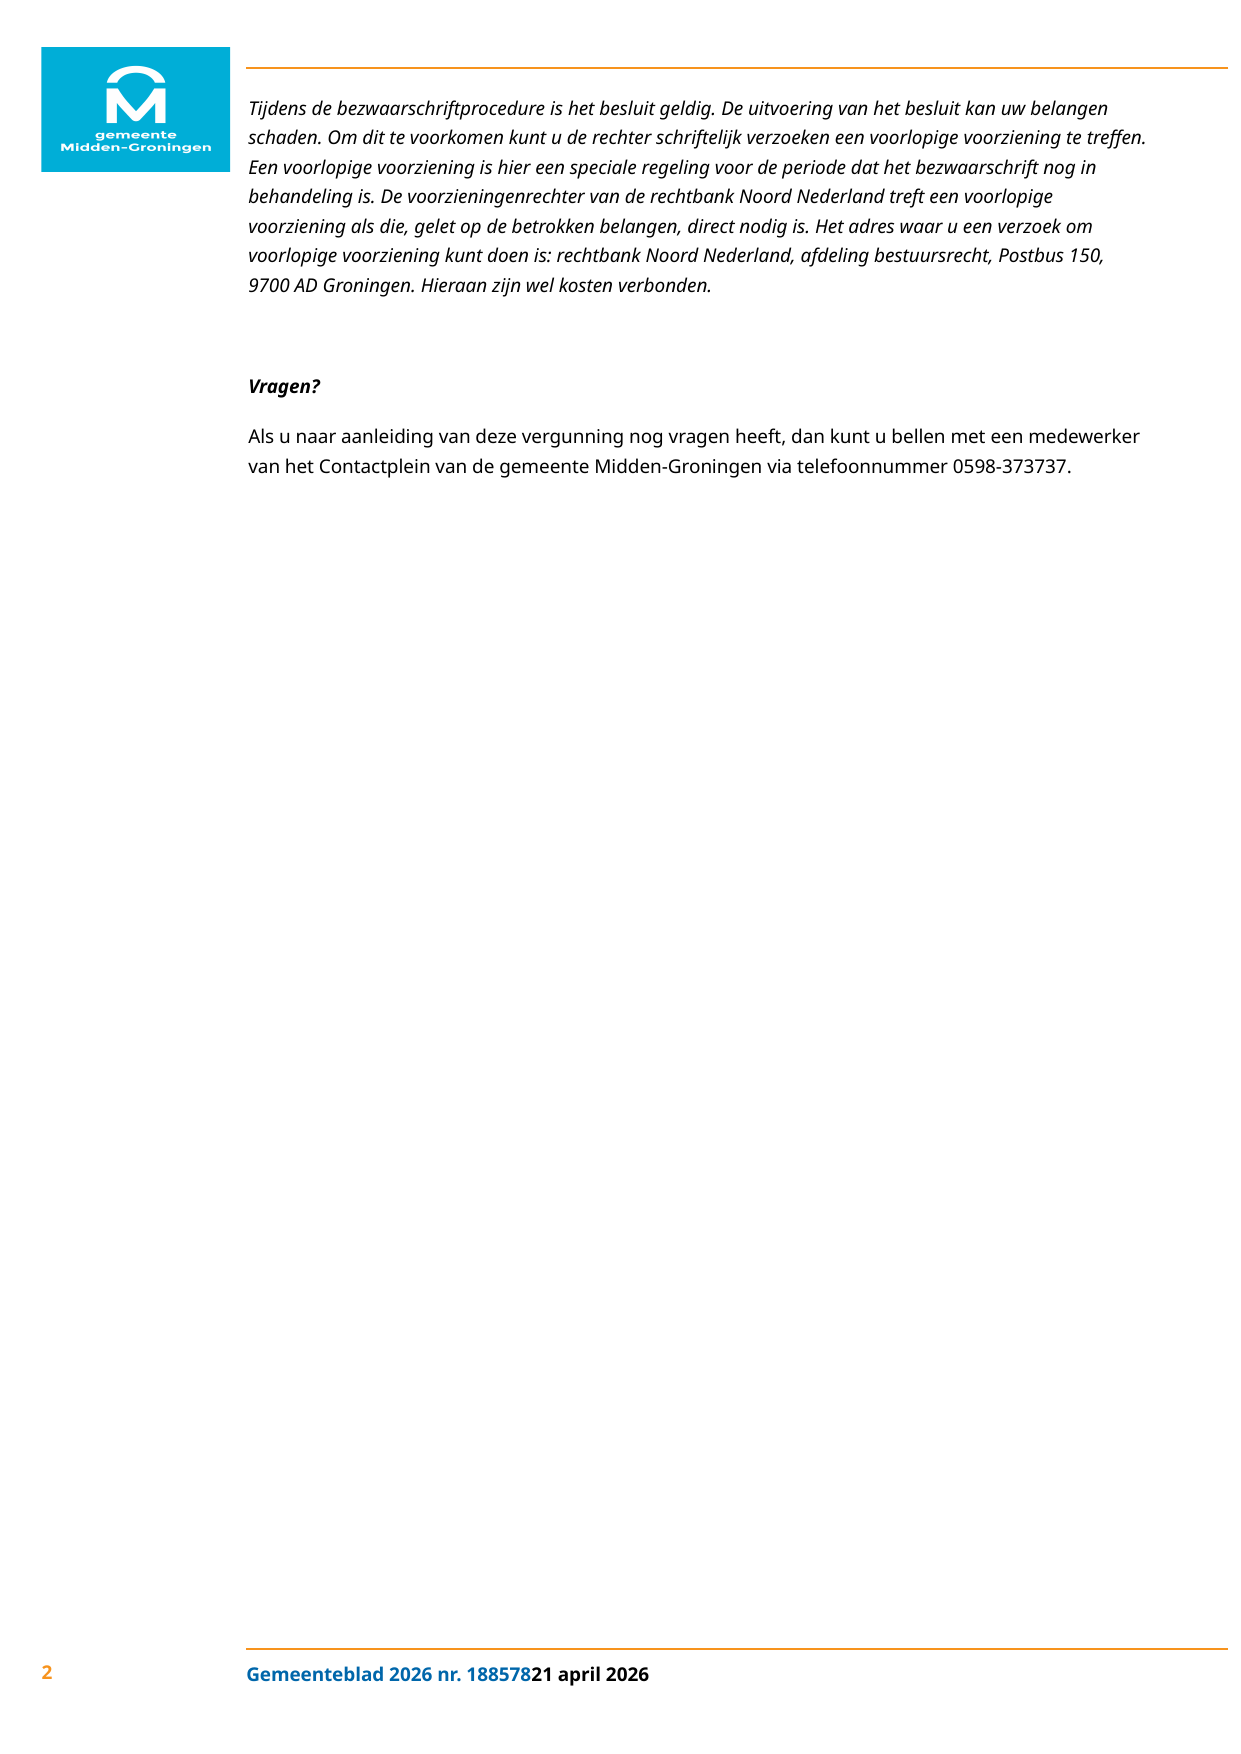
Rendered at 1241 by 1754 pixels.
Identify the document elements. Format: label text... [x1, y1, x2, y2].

text Als u naar aanleiding van deze vergunning nog vragen heeft, dan kunt u bellen met een medewerker van het Contactplein van de gemeente Midden-Groningen via telefoonnummer 0598-373737. [248, 423, 1152, 479]
picture [184, 146, 190, 153]
picture [107, 89, 165, 122]
text Tijdens de bezwaarschriftprocedure is het besluit geldig. De uitvoering van het besluit kan uw belangen schaden. Om dit te voorkomen kunt u de rechter schriftelijk verzoeken een voorlopige voorziening te treffen. Een voorlopige voorziening is hier een speciale regeling voor de periode dat het bezwaarschrift nog in behandeling is. De voorzieningenrechter van de rechtbank Noord Nederland treft een voorlopige voorziening als die, gelet op de betrokken belangen, direct nodig is. Het adres waar u een verzoek om voorlopige voorziening kunt doen is: rechtbank Noord Nederland, afdeling bestuursrecht, Postbus 150, 9700 AD Groningen. Hieraan zijn wel kosten verbonden. [248, 95, 1152, 298]
picture [108, 66, 164, 82]
text Vragen? [248, 373, 1152, 399]
